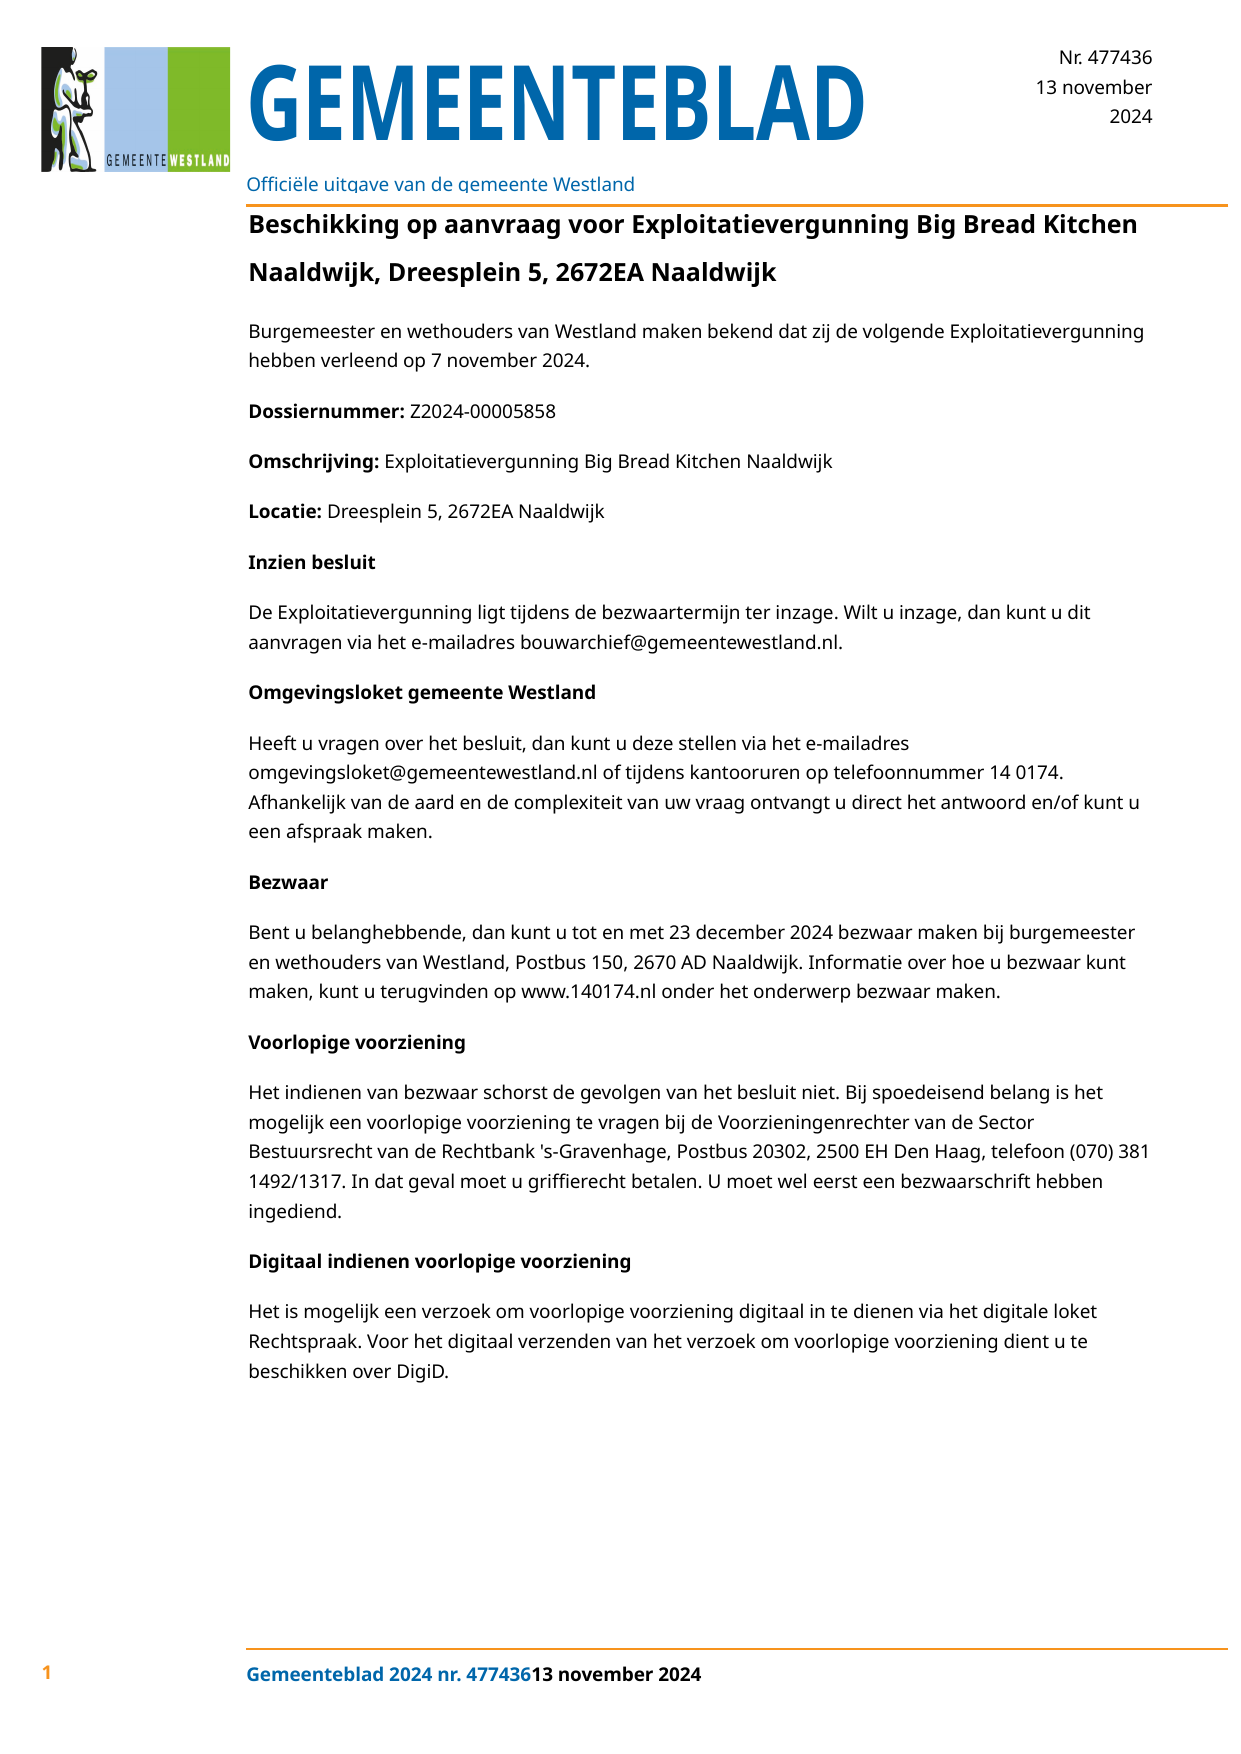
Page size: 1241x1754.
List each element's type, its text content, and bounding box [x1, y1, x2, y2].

picture [41, 47, 231, 172]
text Beschikking op aanvraag voor Exploitatievergunning Big Bread Kitchen Naaldwijk, Dreesplein 5, 2672EA Naaldwijk [248, 207, 1152, 288]
text De Exploitatievergunning ligt tijdens de bezwaartermijn ter inzage. Wilt u inzage, dan kunt u dit aanvragen via het e-mailadres bouwarchief@gemeentewestland.nl. [248, 599, 1152, 655]
text Locatie: Dreesplein 5, 2672EA Naaldwijk [248, 499, 1152, 524]
text Inzien besluit [248, 549, 1152, 575]
text Burgemeester en wethouders van Westland maken bekend dat zij de volgende Exploitatievergunning hebben verleend op 7 november 2024. [248, 318, 1152, 373]
text Heeft u vragen over het besluit, dan kunt u deze stellen via het e-mailadres omgevingsloket@gemeentewestland.nl of tijdens kantooruren op telefoonnummer 14 0174. Afhankelijk van de aard en de complexiteit van uw vraag ontvangt u direct het antwoord en/of kunt u een afspraak maken. [248, 730, 1152, 844]
text Voorlopige voorziening [248, 1029, 1152, 1055]
text Bent u belanghebbende, dan kunt u tot en met 23 december 2024 bezwaar maken bij burgemeester en wethouders van Westland, Postbus 150, 2670 AD Naaldwijk. Informatie over hoe u bezwaar kunt maken, kunt u terugvinden op www.140174.nl onder het onderwerp bezwaar maken. [248, 919, 1152, 1004]
text Omschrijving: Exploitatievergunning Big Bread Kitchen Naaldwijk [248, 448, 1152, 474]
text Omgevingsloket gemeente Westland [248, 679, 1152, 705]
text Digitaal indienen voorlopige voorziening [248, 1248, 1152, 1274]
text Het indienen van bezwaar schorst de gevolgen van het besluit niet. Bij spoedeisend belang is het mogelijk een voorlopige voorziening te vragen bij de Voorzieningenrechter van de Sector Bestuursrecht van de Rechtbank 's-Gravenhage, Postbus 20302, 2500 EH Den Haag, telefoon (070) 381 1492/1317. In dat geval moet u griffierecht betalen. U moet wel eerst een bezwaarschrift hebben ingediend. [248, 1079, 1152, 1224]
text Dossiernummer: Z2024-00005858 [248, 398, 1152, 424]
text Het is mogelijk een verzoek om voorlopige voorziening digitaal in te dienen via het digitale loket Rechtspraak. Voor het digitaal verzenden van het verzoek om voorlopige voorziening dient u te beschikken over DigiD. [248, 1299, 1152, 1384]
text Bezwaar [248, 869, 1152, 895]
